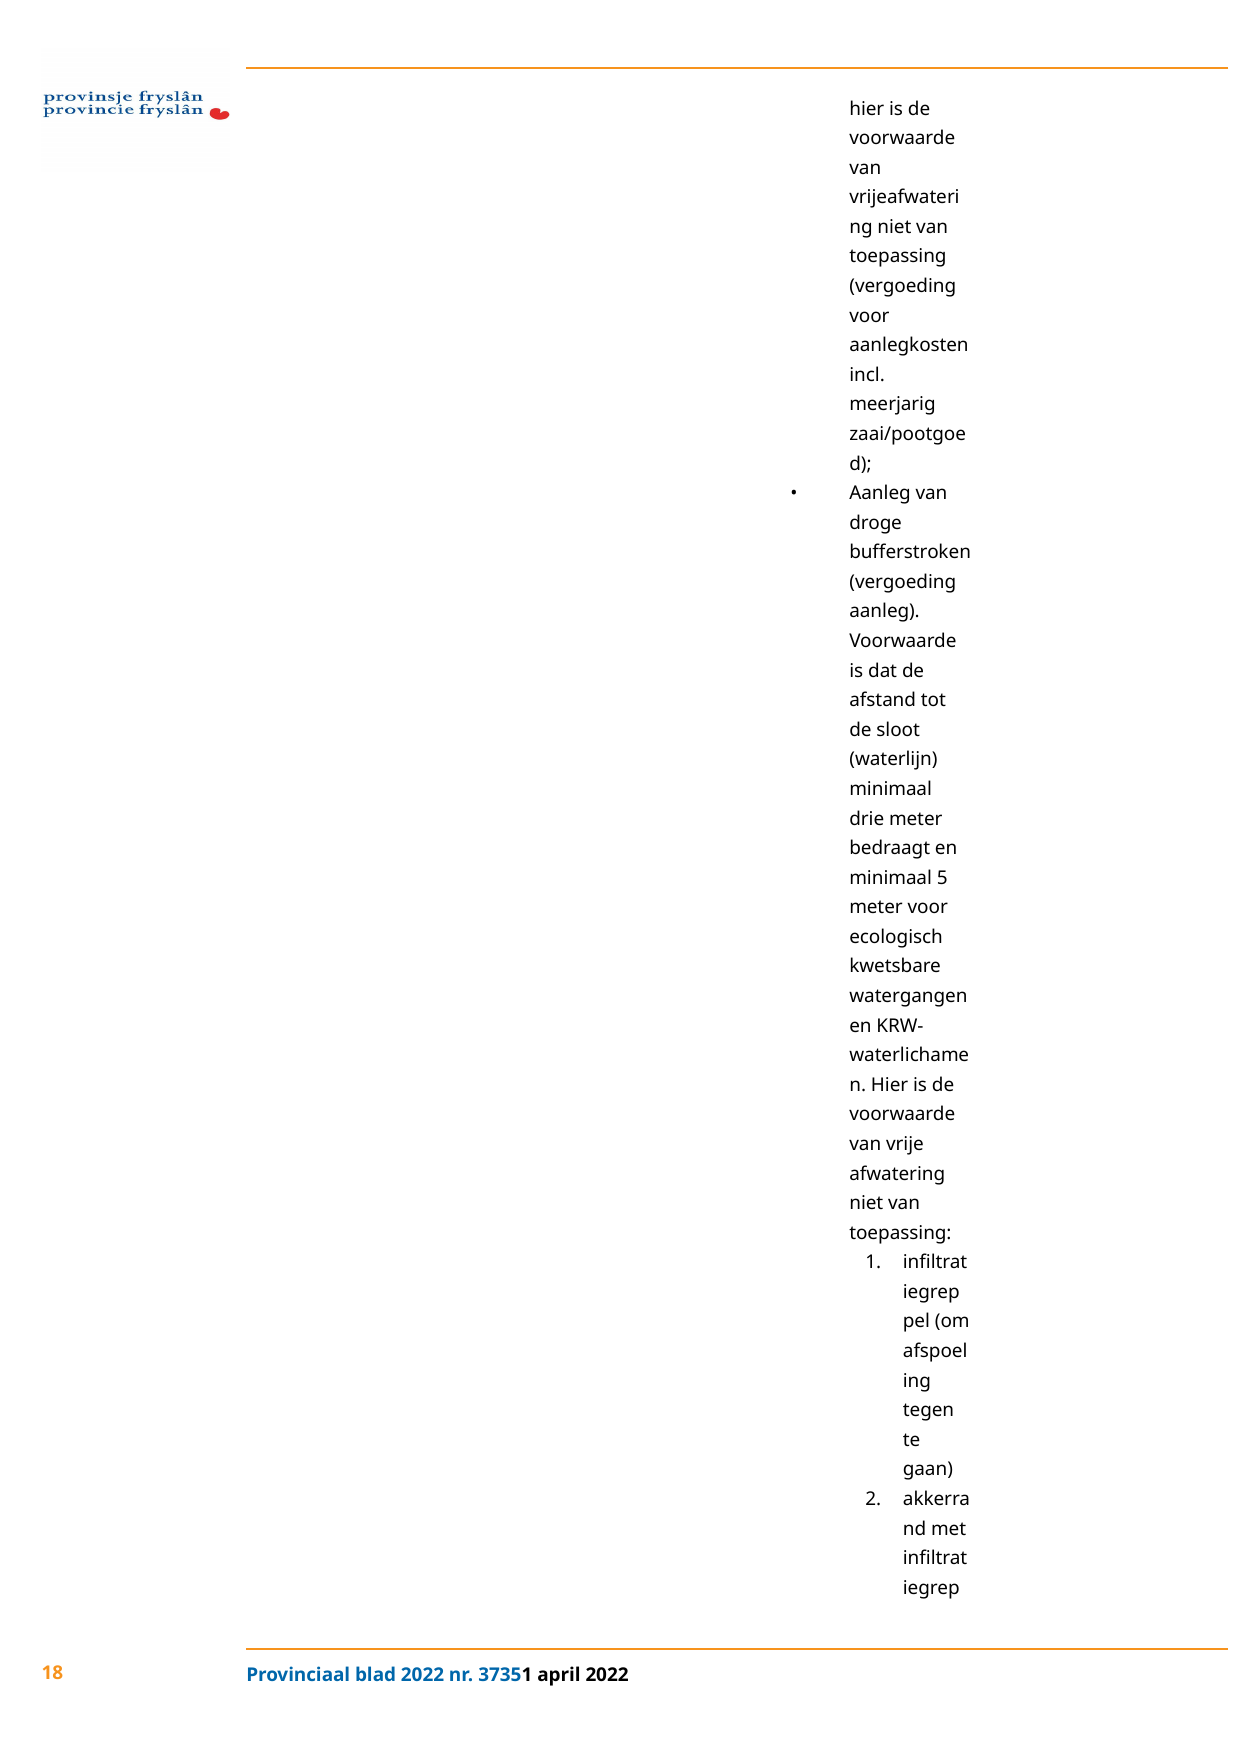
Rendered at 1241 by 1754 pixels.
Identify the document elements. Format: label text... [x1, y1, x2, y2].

table_cell hier is de voorwaarde van vrijeafwatering niet van toepassing (vergoeding voor aanlegkosten incl. meerjarig zaai/pootgoed); Aanleg van droge bufferstroken (vergoeding aanleg). Voorwaarde is dat de afstand tot de sloot (waterlijn) minimaal drie meter bedraagt en minimaal 5 meter voor ecologisch kwetsbare watergangen en KRW-waterlichamen. Hier is de voorwaarde van vrije afwatering niet van toepassing: infiltratiegreppel (om afspoeling tegen te gaan) akkerrand met infiltratiegrep [790, 95, 971, 1600]
table_cell [248, 95, 429, 1600]
table_cell [429, 95, 609, 1600]
picture [41, 47, 231, 172]
table_cell [971, 95, 1152, 1600]
table_cell [609, 95, 790, 1600]
